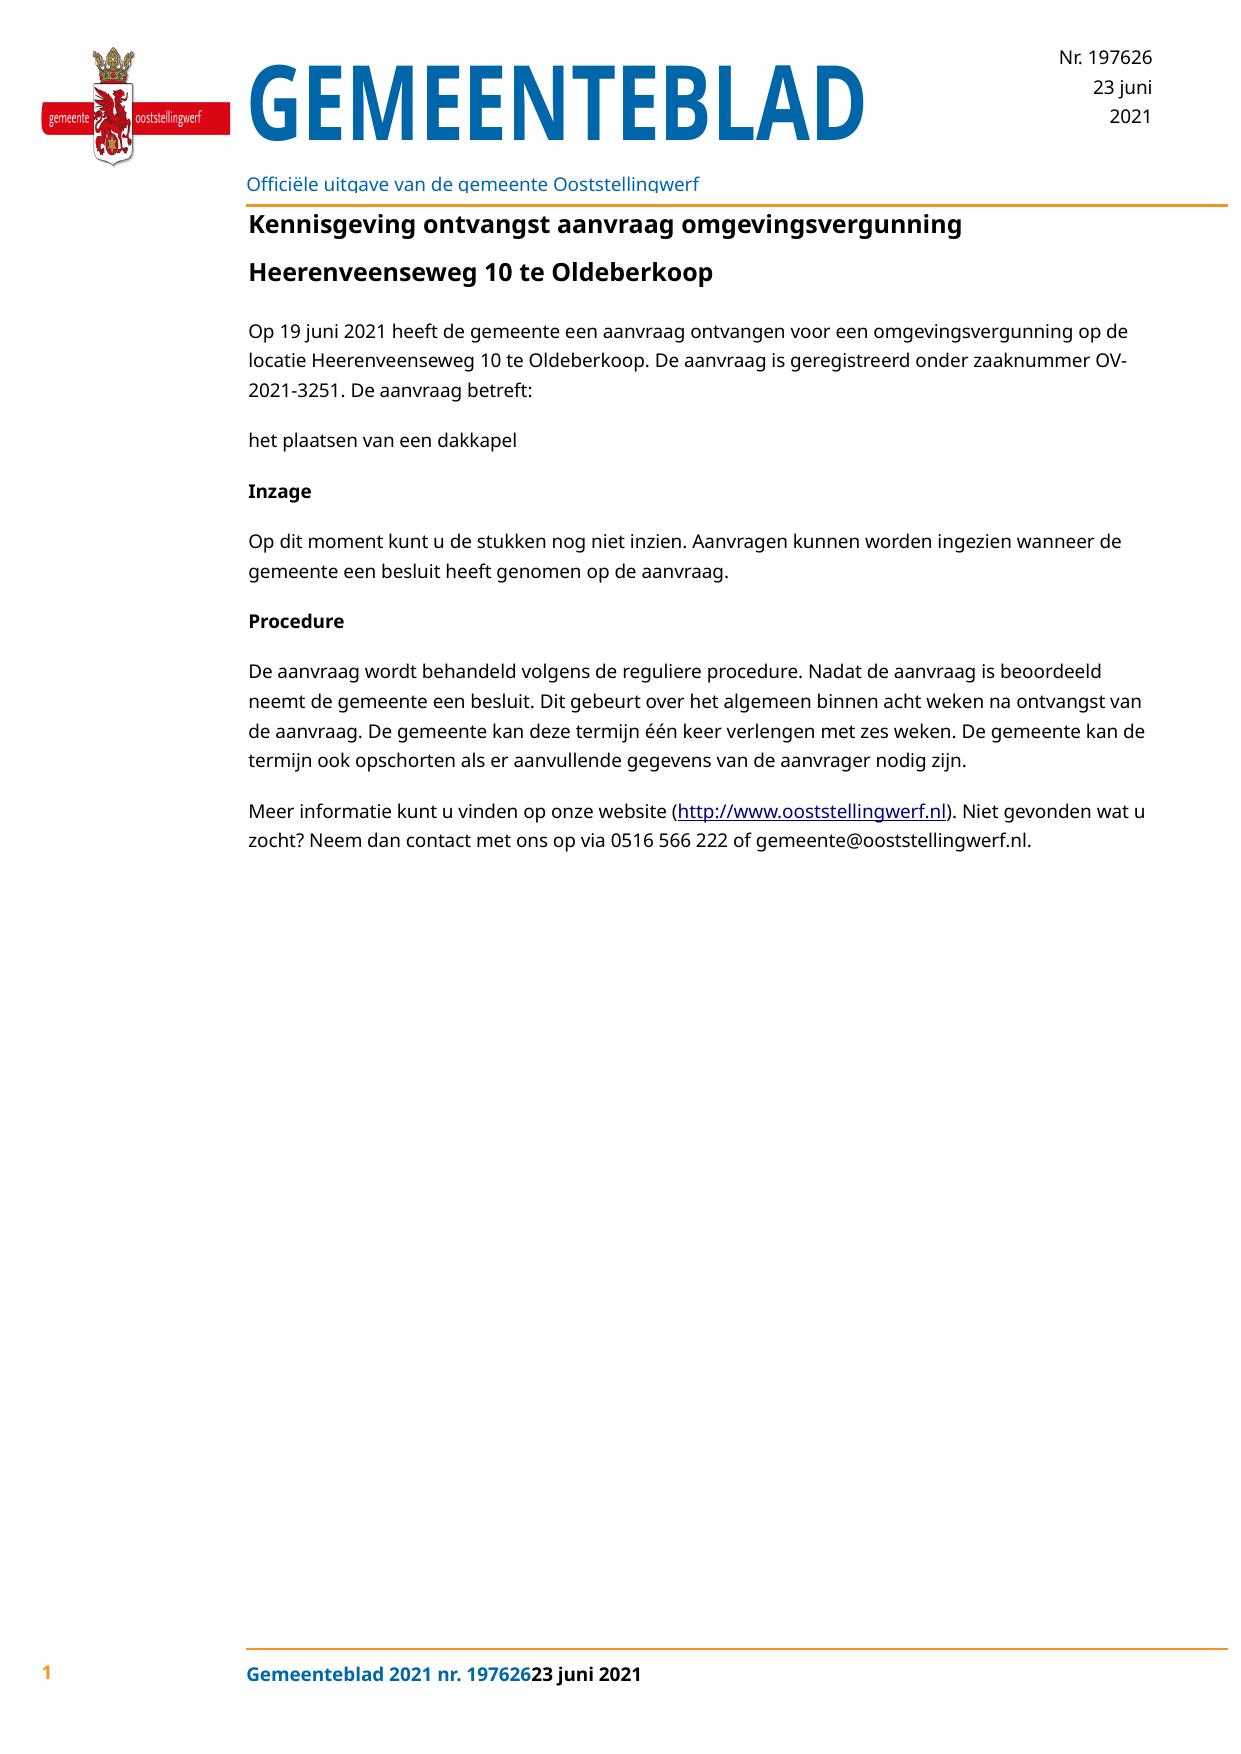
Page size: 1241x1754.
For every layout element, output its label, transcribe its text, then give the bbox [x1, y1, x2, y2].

picture [41, 47, 231, 172]
text Inzage [248, 478, 1152, 504]
text Meer informatie kunt u vinden op onze website (http://www.ooststellingwerf.nl). Niet gevonden wat u zocht? Neem dan contact met ons op via 0516 566 222 of gemeente@ooststellingwerf.nl. [248, 798, 1152, 853]
text De aanvraag wordt behandeld volgens de reguliere procedure. Nadat de aanvraag is beoordeeld neemt de gemeente een besluit. Dit gebeurt over het algemeen binnen acht weken na ontvangst van de aanvraag. De gemeente kan deze termijn één keer verlengen met zes weken. De gemeente kan de termijn ook opschorten als er aanvullende gegevens van de aanvrager nodig zijn. [248, 659, 1152, 773]
text Procedure [248, 608, 1152, 634]
text het plaatsen van een dakkapel [248, 427, 1152, 453]
text Op 19 juni 2021 heeft de gemeente een aanvraag ontvangen voor een omgevingsvergunning op de locatie Heerenveenseweg 10 te Oldeberkoop. De aanvraag is geregistreerd onder zaaknummer OV-2021-3251. De aanvraag betreft: [248, 318, 1152, 403]
text Kennisgeving ontvangst aanvraag omgevingsvergunning Heerenveenseweg 10 te Oldeberkoop [248, 207, 1152, 288]
text Op dit moment kunt u de stukken nog niet inzien. Aanvragen kunnen worden ingezien wanneer de gemeente een besluit heeft genomen op de aanvraag. [248, 528, 1152, 584]
